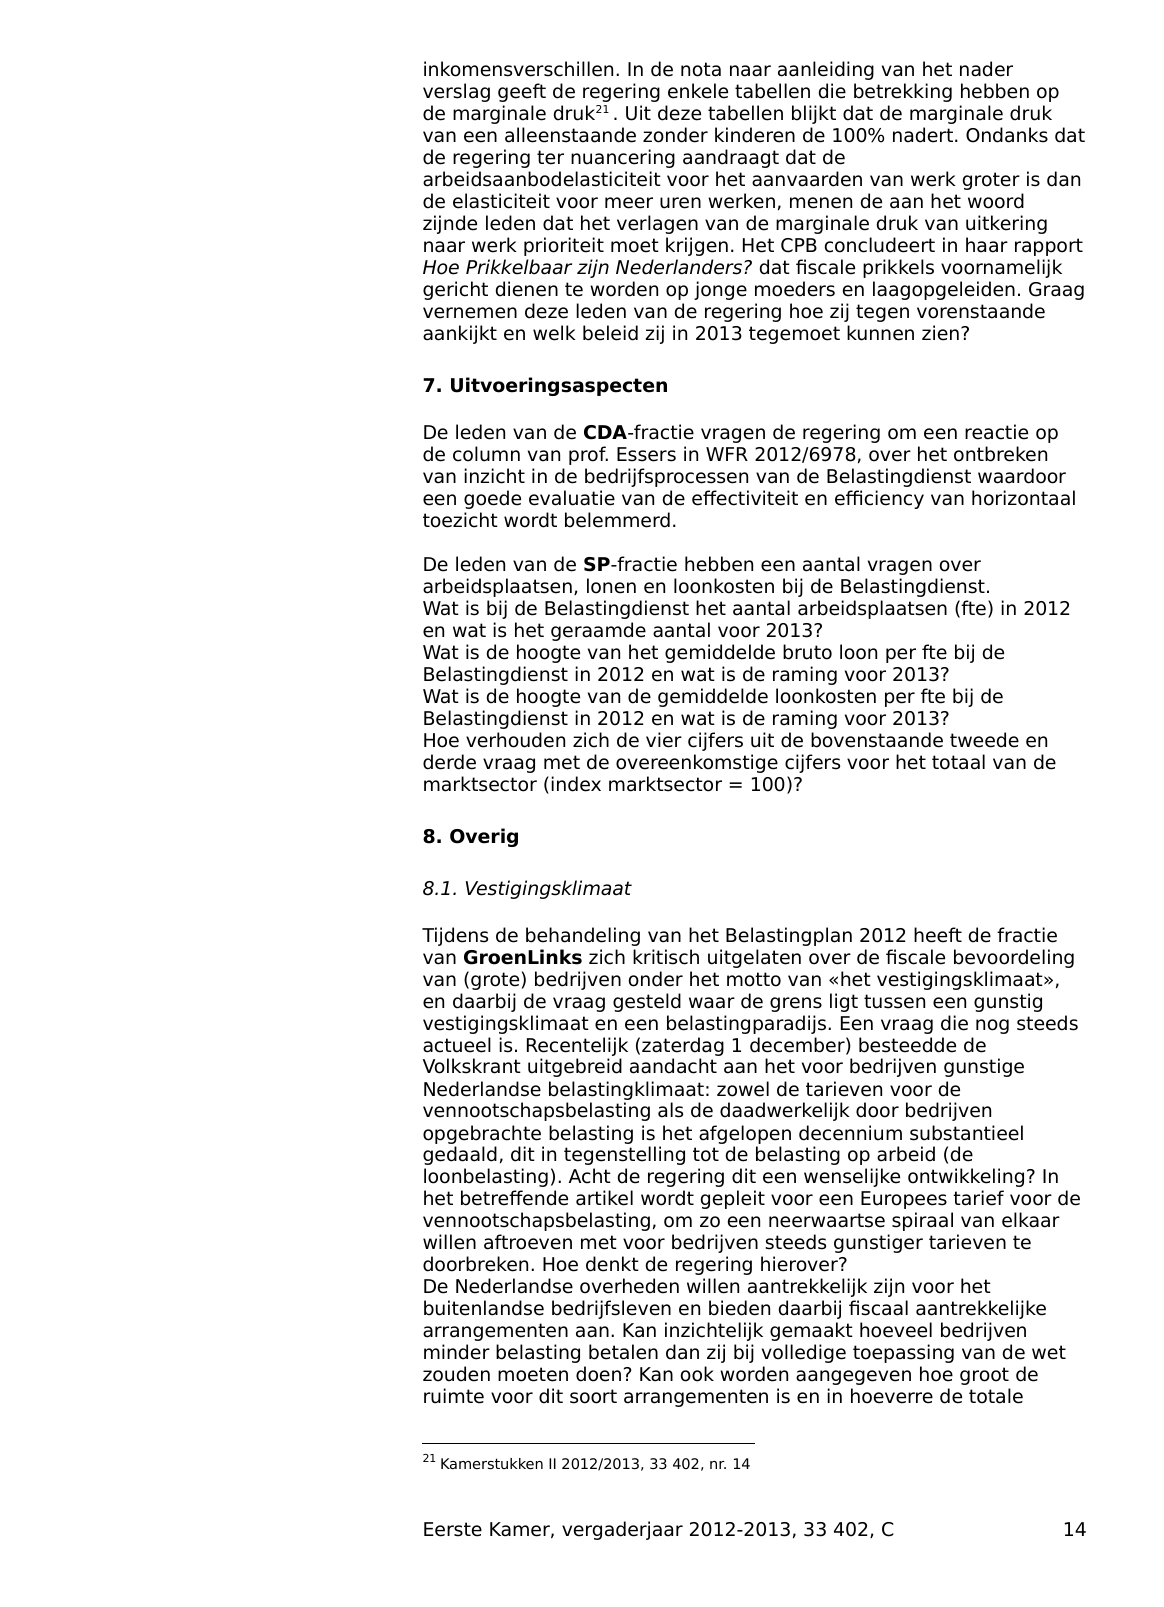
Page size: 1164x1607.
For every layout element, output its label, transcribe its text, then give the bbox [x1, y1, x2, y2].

text De Nederlandse overheden willen aantrekkelijk zijn voor het buitenlandse bedrijfsleven en bieden daarbij fiscaal aantrekkelijke arrangementen aan. Kan inzichtelijk gemaakt hoeveel bedrijven minder belasting betalen dan zij bij volledige toepassing van de wet zouden moeten doen? Kan ook worden aangegeven hoe groot de ruimte voor dit soort arrangementen is en in hoeverre de totale [422, 1276, 1087, 1408]
text Wat is de hoogte van het gemiddelde bruto loon per fte bij de Belastingdienst in 2012 en wat is de raming voor 2013? [422, 642, 1087, 686]
subtitle 7. Uitvoeringsaspecten [422, 375, 1087, 397]
text De leden van de CDA-fractie vragen de regering om een reactie op de column van prof. Essers in WFR 2012/6978, over het ontbreken van inzicht in de bedrijfsprocessen van de Belastingdienst waardoor een goede evaluatie van de effectiviteit en efficiency van horizontaal toezicht wordt belemmerd. [422, 422, 1087, 532]
text Wat is bij de Belastingdienst het aantal arbeidsplaatsen (fte) in 2012 en wat is het geraamde aantal voor 2013? [422, 598, 1087, 642]
text Kamerstukken II 2012/2013, 33 402, nr. 14 [422, 1452, 1087, 1474]
subtitle 8.1. Vestigingsklimaat [422, 878, 1087, 899]
text inkomensverschillen. In de nota naar aanleiding van het nader verslag geeft de regering enkele tabellen die betrekking hebben op de marginale druk. Uit deze tabellen blijkt dat de marginale druk van een alleenstaande zonder kinderen de 100% nadert. Ondanks dat de regering ter nuancering aandraagt dat de arbeidsaanbodelasticiteit voor het aanvaarden van werk groter is dan de elasticiteit voor meer uren werken, menen de aan het woord zijnde leden dat het verlagen van de marginale druk van uitkering naar werk prioriteit moet krijgen. Het CPB concludeert in haar rapport Hoe Prikkelbaar zijn Nederlanders? dat fiscale prikkels voornamelijk gericht dienen te worden op jonge moeders en laagopgeleiden. Graag vernemen deze leden van de regering hoe zij tegen vorenstaande aankijkt en welk beleid zij in 2013 tegemoet kunnen zien? [422, 59, 1087, 345]
text Tijdens de behandeling van het Belastingplan 2012 heeft de fractie van GroenLinks zich kritisch uitgelaten over de fiscale bevoordeling van (grote) bedrijven onder het motto van «het vestigingsklimaat», en daarbij de vraag gesteld waar de grens ligt tussen een gunstig vestigingsklimaat en een belastingparadijs. Een vraag die nog steeds actueel is. Recentelijk (zaterdag 1 december) besteedde de Volkskrant uitgebreid aandacht aan het voor bedrijven gunstige Nederlandse belastingklimaat: zowel de tarieven voor de vennootschapsbelasting als de daadwerkelijk door bedrijven opgebrachte belasting is het afgelopen decennium substantieel gedaald, dit in tegenstelling tot de belasting op arbeid (de loonbelasting). Acht de regering dit een wenselijke ontwikkeling? In het betreffende artikel wordt gepleit voor een Europees tarief voor de vennootschapsbelasting, om zo een neerwaartse spiraal van elkaar willen aftroeven met voor bedrijven steeds gunstiger tarieven te doorbreken. Hoe denkt de regering hierover? [422, 924, 1087, 1276]
text Hoe verhouden zich de vier cijfers uit de bovenstaande tweede en derde vraag met de overeenkomstige cijfers voor het totaal van de marktsector (index marktsector = 100)? [422, 730, 1087, 796]
text Wat is de hoogte van de gemiddelde loonkosten per fte bij de Belastingdienst in 2012 en wat is de raming voor 2013? [422, 686, 1087, 730]
text De leden van de SP-fractie hebben een aantal vragen over arbeidsplaatsen, lonen en loonkosten bij de Belastingdienst. [422, 554, 1087, 598]
subtitle 8. Overig [422, 826, 1087, 848]
